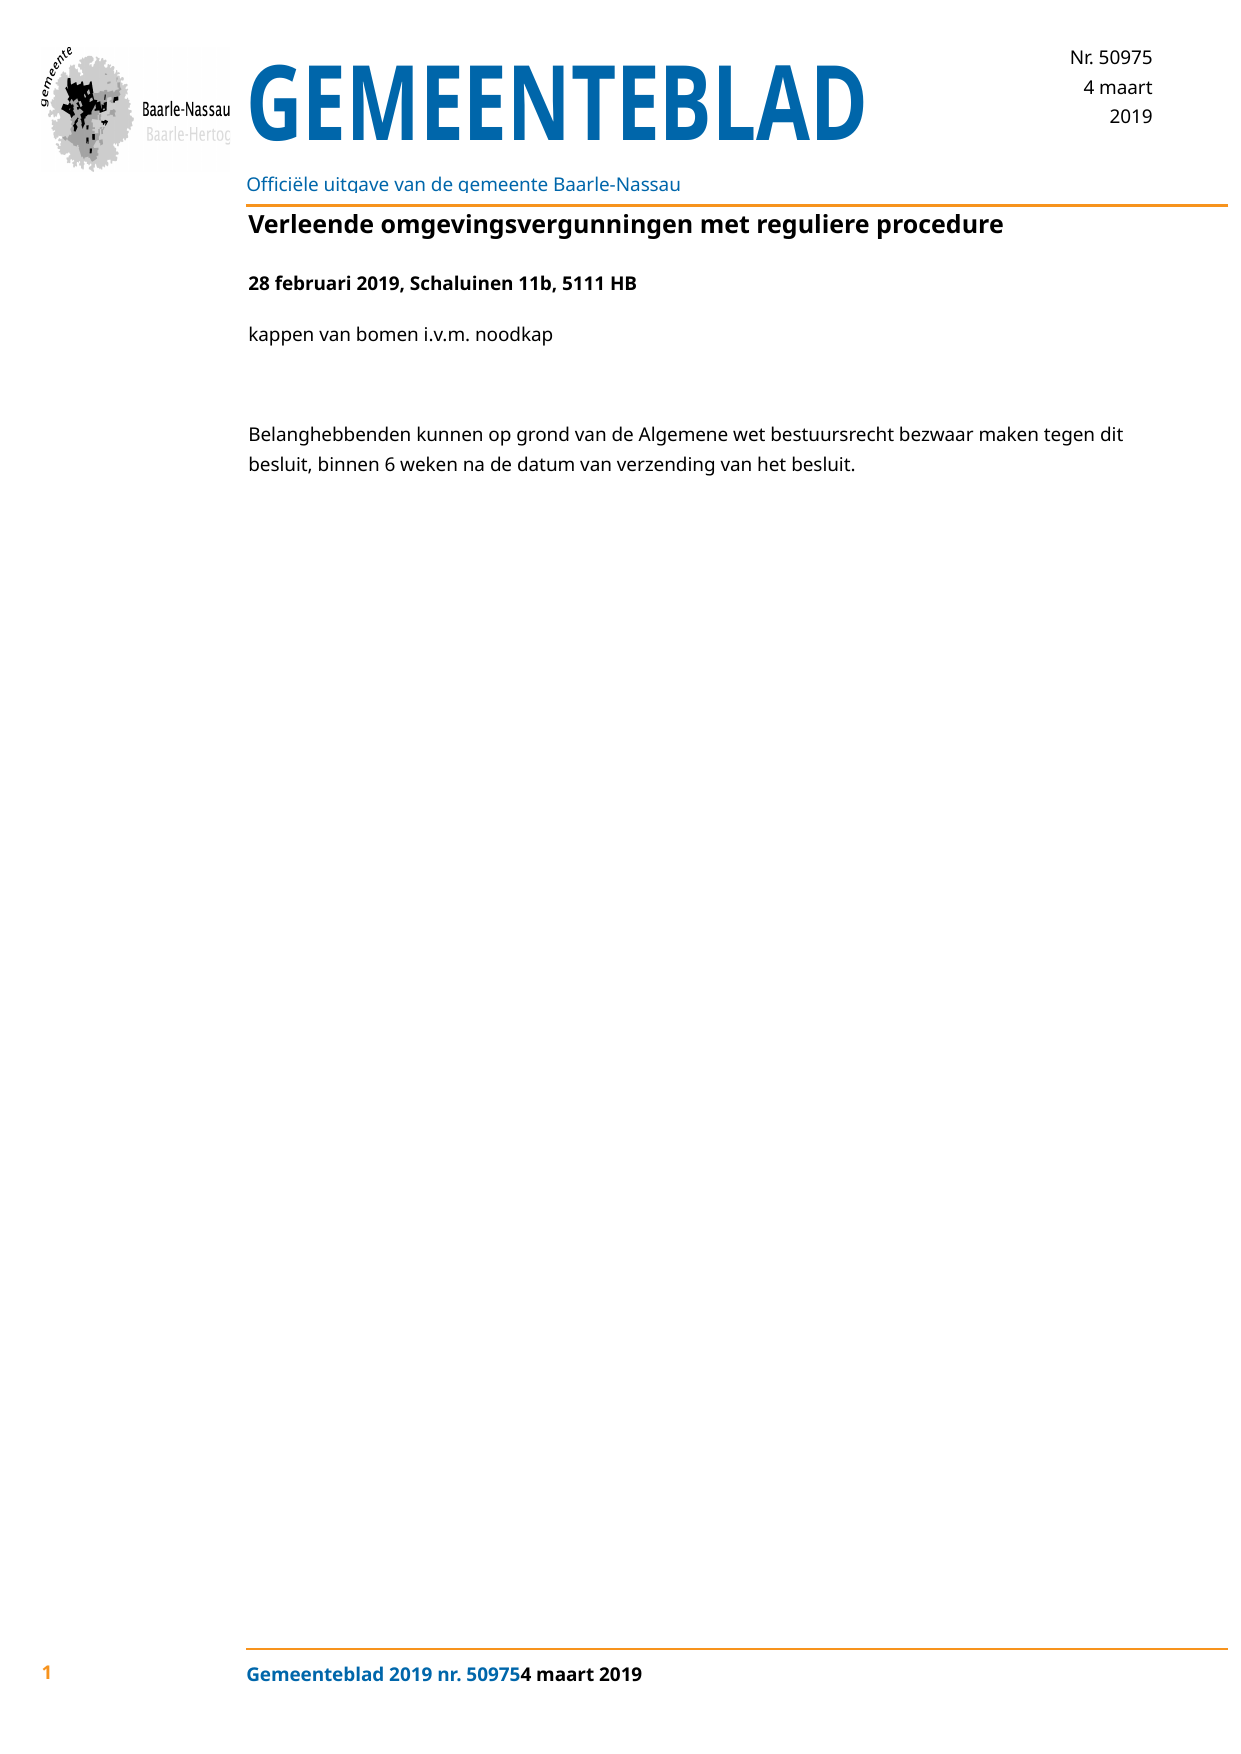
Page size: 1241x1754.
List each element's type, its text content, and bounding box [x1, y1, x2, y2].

text kappen van bomen i.v.m. noodkap [248, 321, 1152, 346]
text Belanghebbenden kunnen op grond van de Algemene wet bestuursrecht bezwaar maken tegen dit besluit, binnen 6 weken na de datum van verzending van het besluit. [248, 422, 1152, 477]
text Verleende omgevingsvergunningen met reguliere procedure [248, 207, 1152, 241]
text 28 februari 2019, Schaluinen 11b, 5111 HB [248, 270, 1152, 296]
picture [41, 47, 231, 172]
